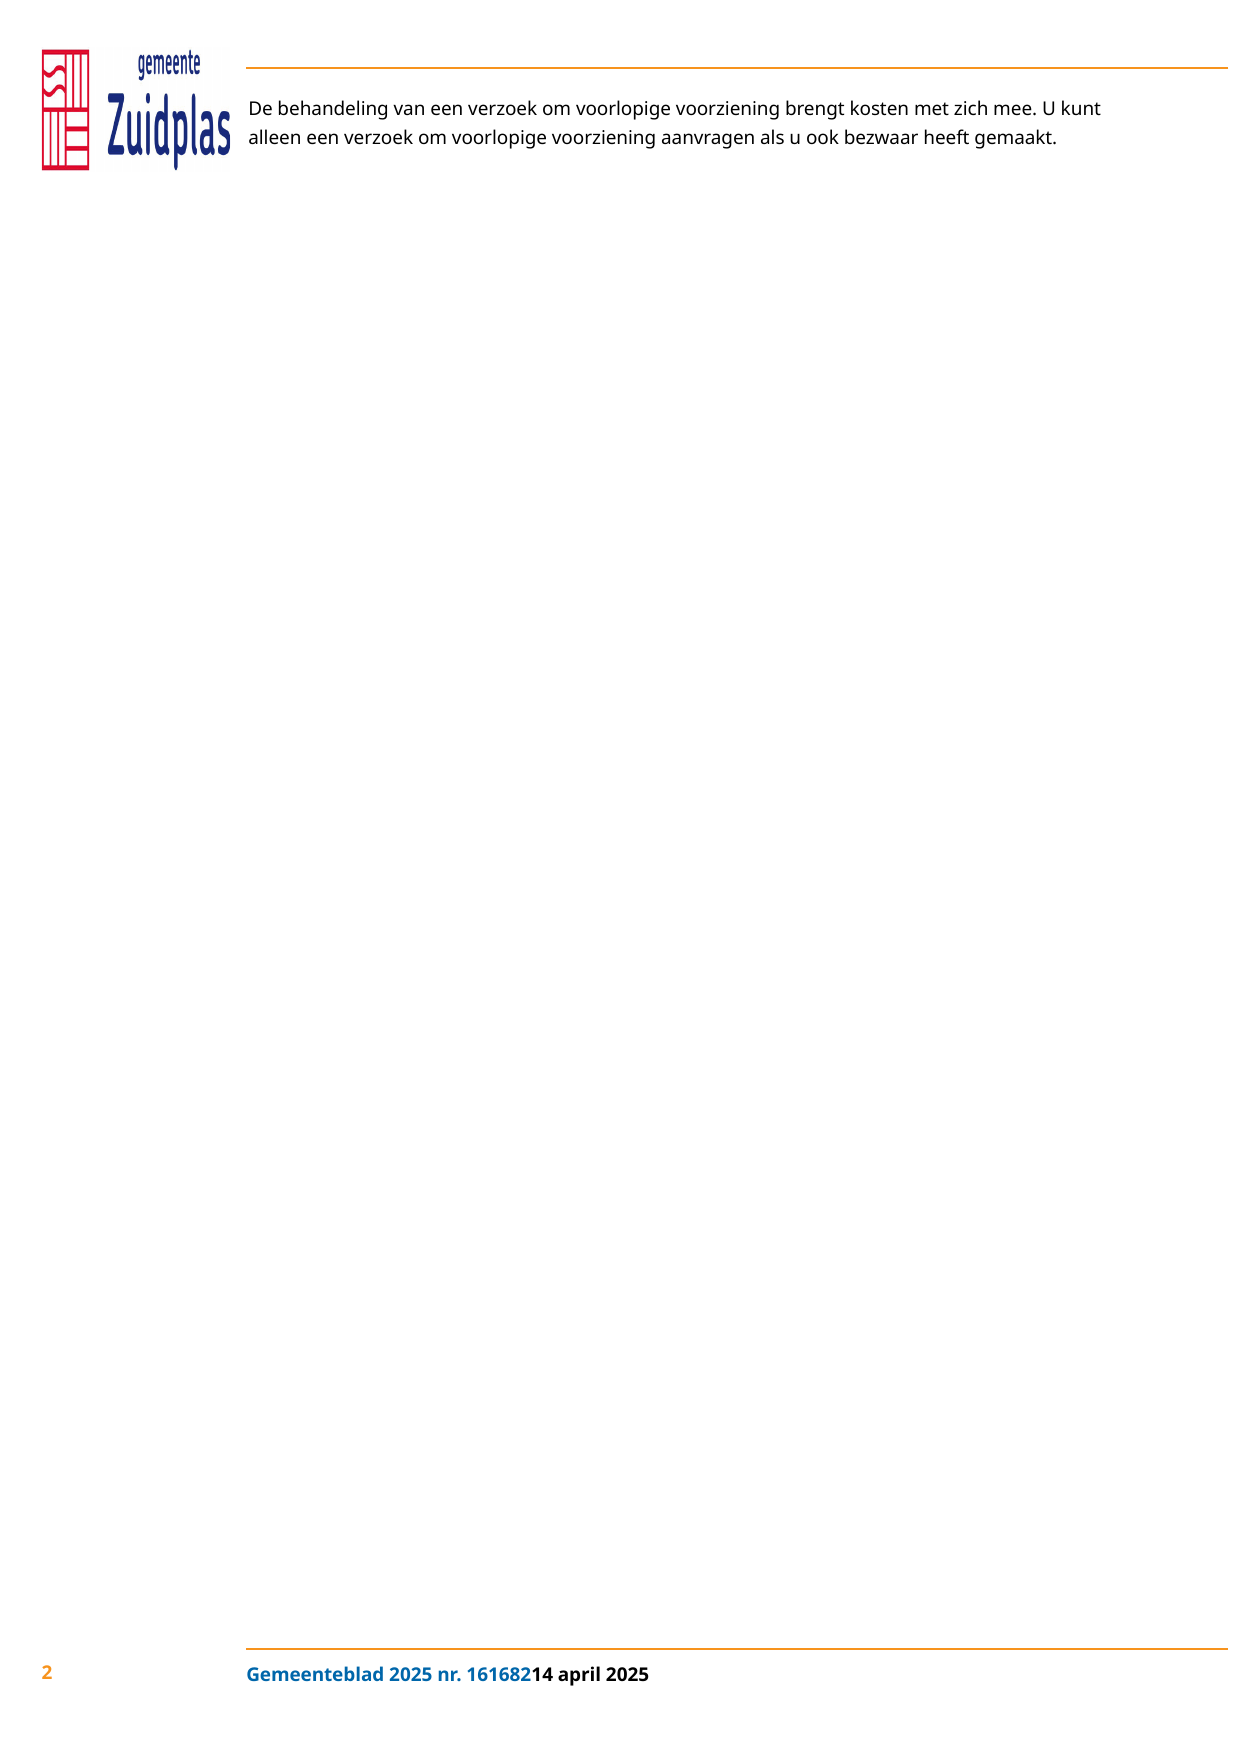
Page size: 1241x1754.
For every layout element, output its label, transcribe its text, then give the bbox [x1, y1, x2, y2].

text De behandeling van een verzoek om voorlopige voorziening brengt kosten met zich mee. U kunt alleen een verzoek om voorlopige voorziening aanvragen als u ook bezwaar heeft gemaakt. [248, 95, 1152, 150]
picture [41, 47, 231, 172]
